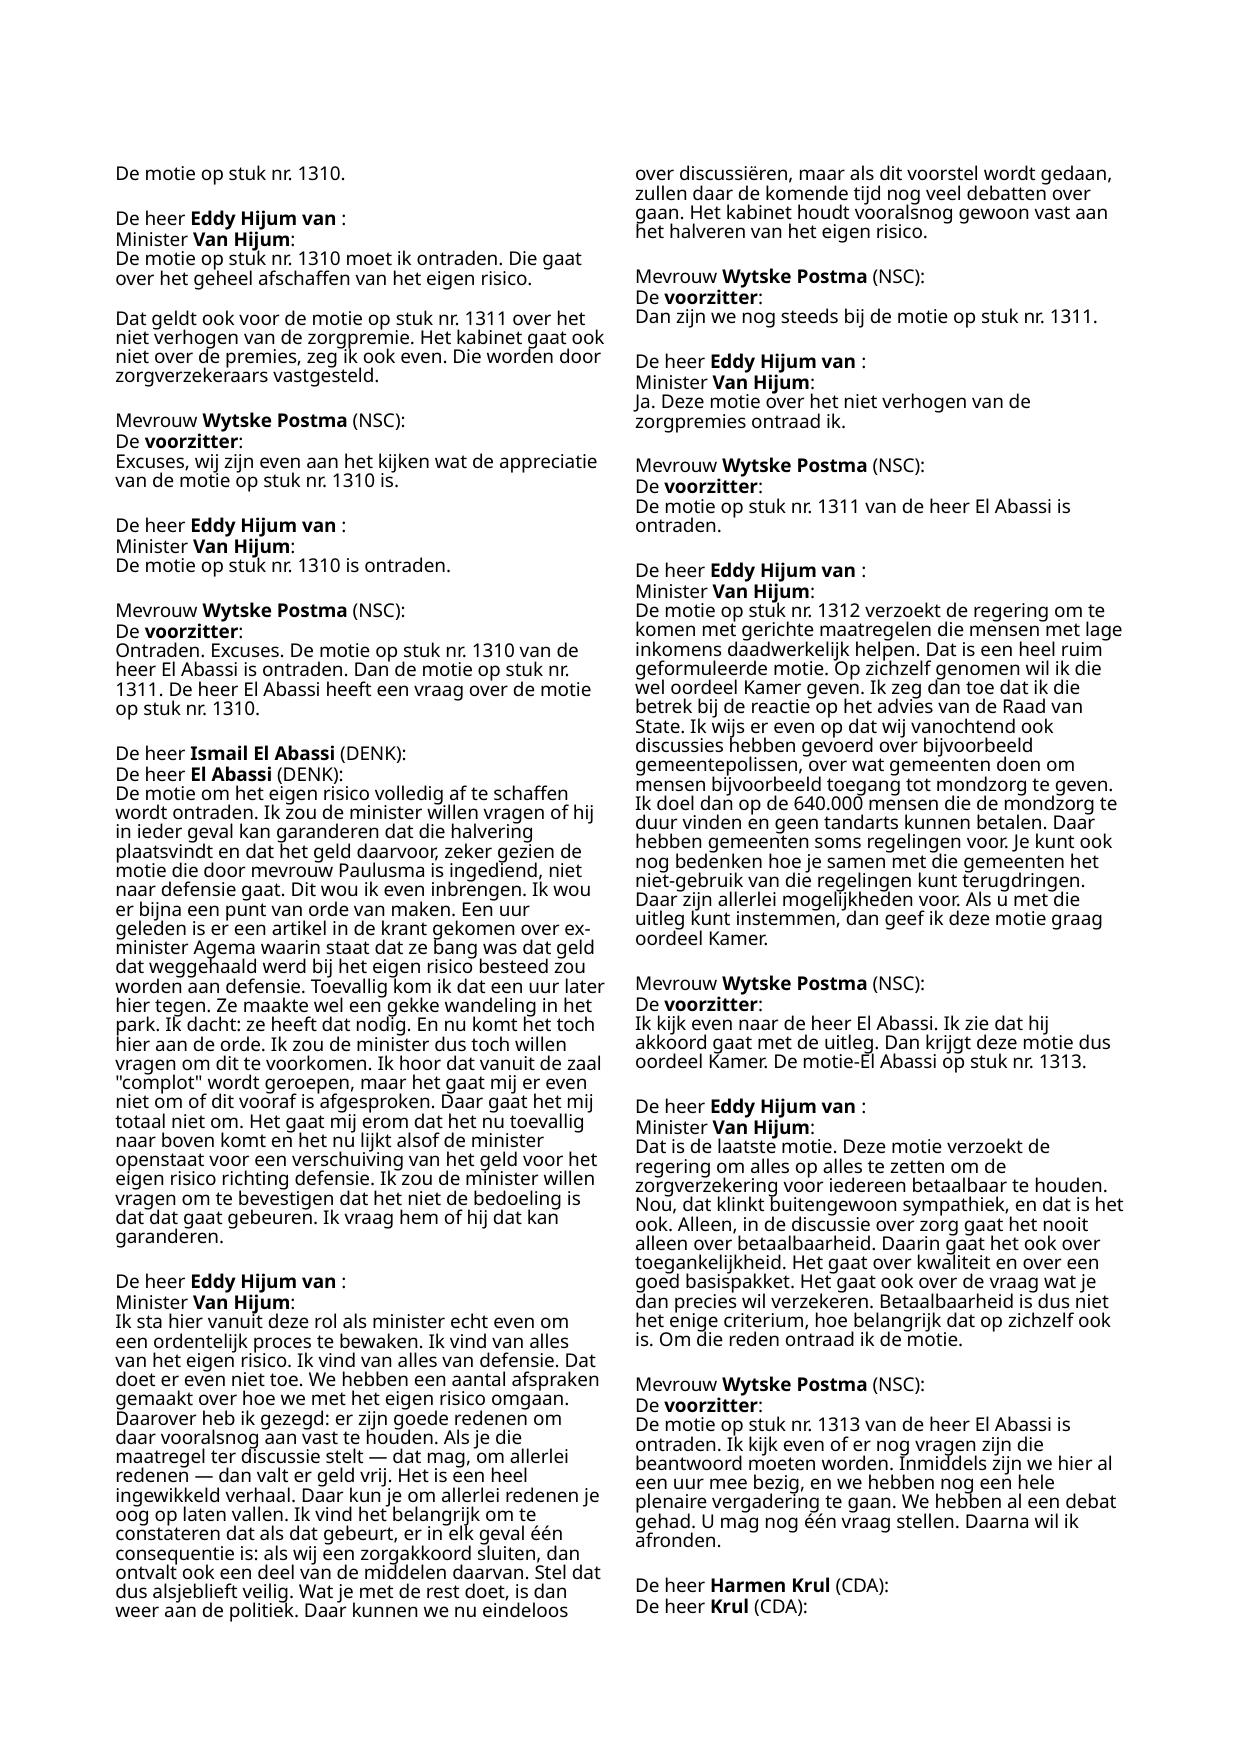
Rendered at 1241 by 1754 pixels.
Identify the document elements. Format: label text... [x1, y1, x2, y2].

text Ja. Deze motie over het niet verhogen van de zorgpremies ontraad ik. [635, 393, 1125, 432]
text De voorzitter: [635, 289, 1125, 308]
text De motie om het eigen risico volledig af te schaffen wordt ontraden. Ik zou de minister willen vragen of hij in ieder geval kan garanderen dat die halvering plaatsvindt en dat het geld daarvoor, zeker gezien de motie die door mevrouw Paulusma is ingediend, niet naar defensie gaat. Dit wou ik even inbrengen. Ik wou er bijna een punt van orde van maken. Een uur geleden is er een artikel in de krant gekomen over ex-minister Agema waarin staat dat ze bang was dat geld dat weggehaald werd bij het eigen risico besteed zou worden aan defensie. Toevallig kom ik dat een uur later hier tegen. Ze maakte wel een gekke wandeling in het park. Ik dacht: ze heeft dat nodig. En nu komt het toch hier aan de orde. Ik zou de minister dus toch willen vragen om dit te voorkomen. Ik hoor dat vanuit de zaal "complot" wordt geroepen, maar het gaat mij er even niet om of dit vooraf is afgesproken. Daar gaat het mij totaal niet om. Het gaat mij erom dat het nu toevallig naar boven komt en het nu lijkt alsof de minister openstaat voor een verschuiving van het geld voor het eigen risico richting defensie. Ik zou de minister willen vragen om te bevestigen dat het niet de bedoeling is dat dat gaat gebeuren. Ik vraag hem of hij dat kan garanderen. [115, 785, 605, 1247]
text Mevrouw Wytske Postma (NSC): [115, 408, 605, 433]
text De motie op stuk nr. 1310 is ontraden. [115, 557, 605, 576]
text Excuses, wij zijn even aan het kijken wat de appreciatie van de motie op stuk nr. 1310 is. [115, 453, 605, 491]
text De heer Eddy Hijum van : [115, 205, 605, 231]
text Mevrouw Wytske Postma (NSC): [635, 263, 1125, 289]
text Ontraden. Excuses. De motie op stuk nr. 1310 van de heer El Abassi is ontraden. Dan de motie op stuk nr. 1311. De heer El Abassi heeft een vraag over de motie op stuk nr. 1310. [115, 642, 605, 719]
text De motie op stuk nr. 1312 verzoekt de regering om te komen met gerichte maatregelen die mensen met lage inkomens daadwerkelijk helpen. Dat is een heel ruim geformuleerde motie. Op zichzelf genomen wil ik die wel oordeel Kamer geven. Ik zeg dan toe dat ik die betrek bij de reactie op het advies van de Raad van State. Ik wijs er even op dat wij vanochtend ook discussies hebben gevoerd over bijvoorbeeld gemeentepolissen, over wat gemeenten doen om mensen bijvoorbeeld toegang tot mondzorg te geven. Ik doel dan op de 640.000 mensen die de mondzorg te duur vinden en geen tandarts kunnen betalen. Daar hebben gemeenten soms regelingen voor. Je kunt ook nog bedenken hoe je samen met die gemeenten het niet-gebruik van die regelingen kunt terugdringen. Daar zijn allerlei mogelijkheden voor. Als u met die uitleg kunt instemmen, dan geef ik deze motie graag oordeel Kamer. [635, 602, 1125, 949]
text Minister Van Hijum: [115, 1294, 605, 1313]
text over discussiëren, maar als dit voorstel wordt gedaan, zullen daar de komende tijd nog veel debatten over gaan. Het kabinet houdt vooralsnog gewoon vast aan het halveren van het eigen risico. [635, 165, 1125, 242]
text Minister Van Hijum: [635, 1119, 1125, 1138]
text De motie op stuk nr. 1313 van de heer El Abassi is ontraden. Ik kijk even of er nog vragen zijn die beantwoord moeten worden. Inmiddels zijn we hier al een uur mee bezig, en we hebben nog een hele plenaire vergadering te gaan. We hebben al een debat gehad. U mag nog één vraag stellen. Daarna wil ik afronden. [635, 1416, 1125, 1551]
text Minister Van Hijum: [635, 374, 1125, 393]
text De heer Eddy Hijum van : [635, 557, 1125, 583]
text Minister Van Hijum: [635, 583, 1125, 602]
text De voorzitter: [635, 478, 1125, 498]
text De heer Ismail El Abassi (DENK): [115, 740, 605, 766]
text De heer El Abassi (DENK): [115, 766, 605, 785]
text De motie op stuk nr. 1311 van de heer El Abassi is ontraden. [635, 498, 1125, 536]
text De voorzitter: [115, 623, 605, 642]
text De heer Eddy Hijum van : [115, 1268, 605, 1294]
text De heer Krul (CDA): [635, 1598, 1125, 1617]
text Minister Van Hijum: [115, 538, 605, 557]
text Mevrouw Wytske Postma (NSC): [635, 1371, 1125, 1397]
text De voorzitter: [115, 433, 605, 453]
text Minister Van Hijum: [115, 231, 605, 250]
text Mevrouw Wytske Postma (NSC): [635, 453, 1125, 478]
text Dan zijn we nog steeds bij de motie op stuk nr. 1311. [635, 308, 1125, 327]
text Mevrouw Wytske Postma (NSC): [115, 597, 605, 623]
text Dat is de laatste motie. Deze motie verzoekt de regering om alles op alles te zetten om de zorgverzekering voor iedereen betaalbaar te houden. Nou, dat klinkt buitengewoon sympathiek, en dat is het ook. Alleen, in de discussie over zorg gaat het nooit alleen over betaalbaarheid. Daarin gaat het ook over toegankelijkheid. Het gaat over kwaliteit en over een goed basispakket. Het gaat ook over de vraag wat je dan precies wil verzekeren. Betaalbaarheid is dus niet het enige criterium, hoe belangrijk dat op zichzelf ook is. Om die reden ontraad ik de motie. [635, 1138, 1125, 1350]
text De motie op stuk nr. 1310. [115, 165, 605, 184]
text De voorzitter: [635, 996, 1125, 1015]
text De heer Eddy Hijum van : [635, 1093, 1125, 1119]
text De motie op stuk nr. 1310 moet ik ontraden. Die gaat over het geheel afschaffen van het eigen risico. [115, 250, 605, 289]
text De heer Eddy Hijum van : [635, 348, 1125, 374]
text Mevrouw Wytske Postma (NSC): [635, 970, 1125, 996]
text Ik sta hier vanuit deze rol als minister echt even om een ordentelijk proces te bewaken. Ik vind van alles van het eigen risico. Ik vind van alles van defensie. Dat doet er even niet toe. We hebben een aantal afspraken gemaakt over hoe we met het eigen risico omgaan. Daarover heb ik gezegd: er zijn goede redenen om daar vooralsnog aan vast te houden. Als je die maatregel ter discussie stelt — dat mag, om allerlei redenen — dan valt er geld vrij. Het is een heel ingewikkeld verhaal. Daar kun je om allerlei redenen je oog op laten vallen. Ik vind het belangrijk om te constateren dat als dat gebeurt, er in elk geval één consequentie is: als wij een zorgakkoord sluiten, dan ontvalt ook een deel van de middelen daarvan. Stel dat dus alsjeblieft veilig. Wat je met de rest doet, is dan weer aan de politiek. Daar kunnen we nu eindeloos [115, 1313, 605, 1622]
text De voorzitter: [635, 1397, 1125, 1416]
text Dat geldt ook voor de motie op stuk nr. 1311 over het niet verhogen van de zorgpremie. Het kabinet gaat ook niet over de premies, zeg ik ook even. Die worden door zorgverzekeraars vastgesteld. [115, 310, 605, 387]
text De heer Eddy Hijum van : [115, 512, 605, 538]
text De heer Harmen Krul (CDA): [635, 1572, 1125, 1598]
text Ik kijk even naar de heer El Abassi. Ik zie dat hij akkoord gaat met de uitleg. Dan krijgt deze motie dus oordeel Kamer. De motie-El Abassi op stuk nr. 1313. [635, 1015, 1125, 1073]
